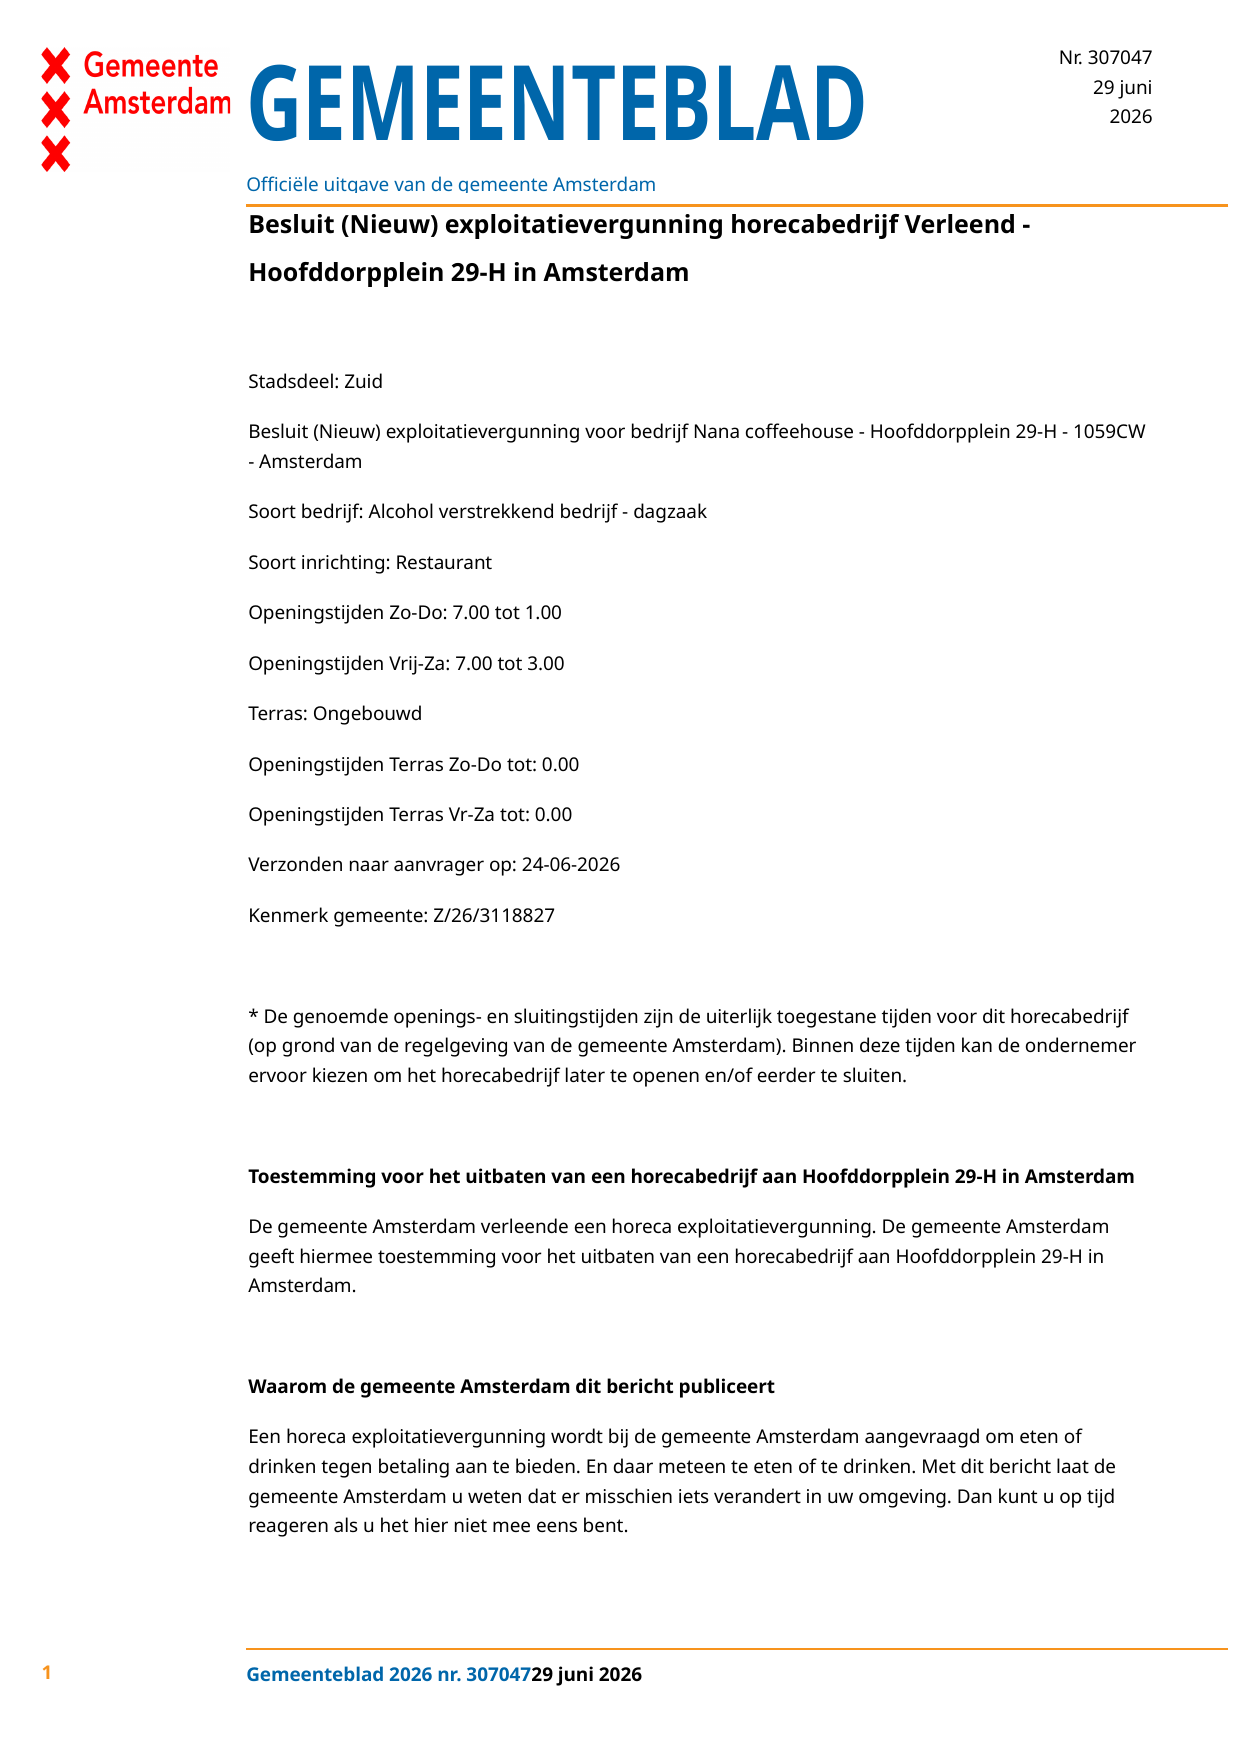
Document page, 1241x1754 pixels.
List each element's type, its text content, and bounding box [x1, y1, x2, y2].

text Openingstijden Terras Zo-Do tot: 0.00 [248, 751, 1152, 777]
text Kenmerk gemeente: Z/26/3118827 [248, 902, 1152, 928]
text Waarom de gemeente Amsterdam dit bericht publiceert [248, 1373, 1152, 1399]
text Soort bedrijf: Alcohol verstrekkend bedrijf - dagzaak [248, 499, 1152, 524]
text Openingstijden Terras Vr-Za tot: 0.00 [248, 801, 1152, 827]
text Toestemming voor het uitbaten van een horecabedrijf aan Hoofddorpplein 29-H in Amsterdam [248, 1163, 1152, 1189]
text De gemeente Amsterdam verleende een horeca exploitatievergunning. De gemeente Amsterdam geeft hiermee toestemming voor het uitbaten van een horecabedrijf aan Hoofddorpplein 29-H in Amsterdam. [248, 1213, 1152, 1298]
picture [41, 47, 231, 172]
text Terras: Ongebouwd [248, 700, 1152, 726]
text Stadsdeel: Zuid [248, 368, 1152, 394]
text Openingstijden Zo-Do: 7.00 tot 1.00 [248, 599, 1152, 625]
text Een horeca exploitatievergunning wordt bij de gemeente Amsterdam aangevraagd om eten of drinken tegen betaling aan te bieden. En daar meteen te eten of te drinken. Met dit bericht laat de gemeente Amsterdam u weten dat er misschien iets verandert in uw omgeving. Dan kunt u op tijd reageren als u het hier niet mee eens bent. [248, 1424, 1152, 1538]
text * De genoemde openings- en sluitingstijden zijn de uiterlijk toegestane tijden voor dit horecabedrijf (op grond van de regelgeving van de gemeente Amsterdam). Binnen deze tijden kan de ondernemer ervoor kiezen om het horecabedrijf later te openen en/of eerder te sluiten. [248, 1003, 1152, 1088]
text Verzonden naar aanvrager op: 24-06-2026 [248, 852, 1152, 877]
text Besluit (Nieuw) exploitatievergunning horecabedrijf Verleend - Hoofddorpplein 29-H in Amsterdam [248, 207, 1152, 288]
text Soort inrichting: Restaurant [248, 549, 1152, 575]
text Openingstijden Vrij-Za: 7.00 tot 3.00 [248, 650, 1152, 676]
text Besluit (Nieuw) exploitatievergunning voor bedrijf Nana coffeehouse - Hoofddorpplein 29-H - 1059CW - Amsterdam [248, 419, 1152, 474]
